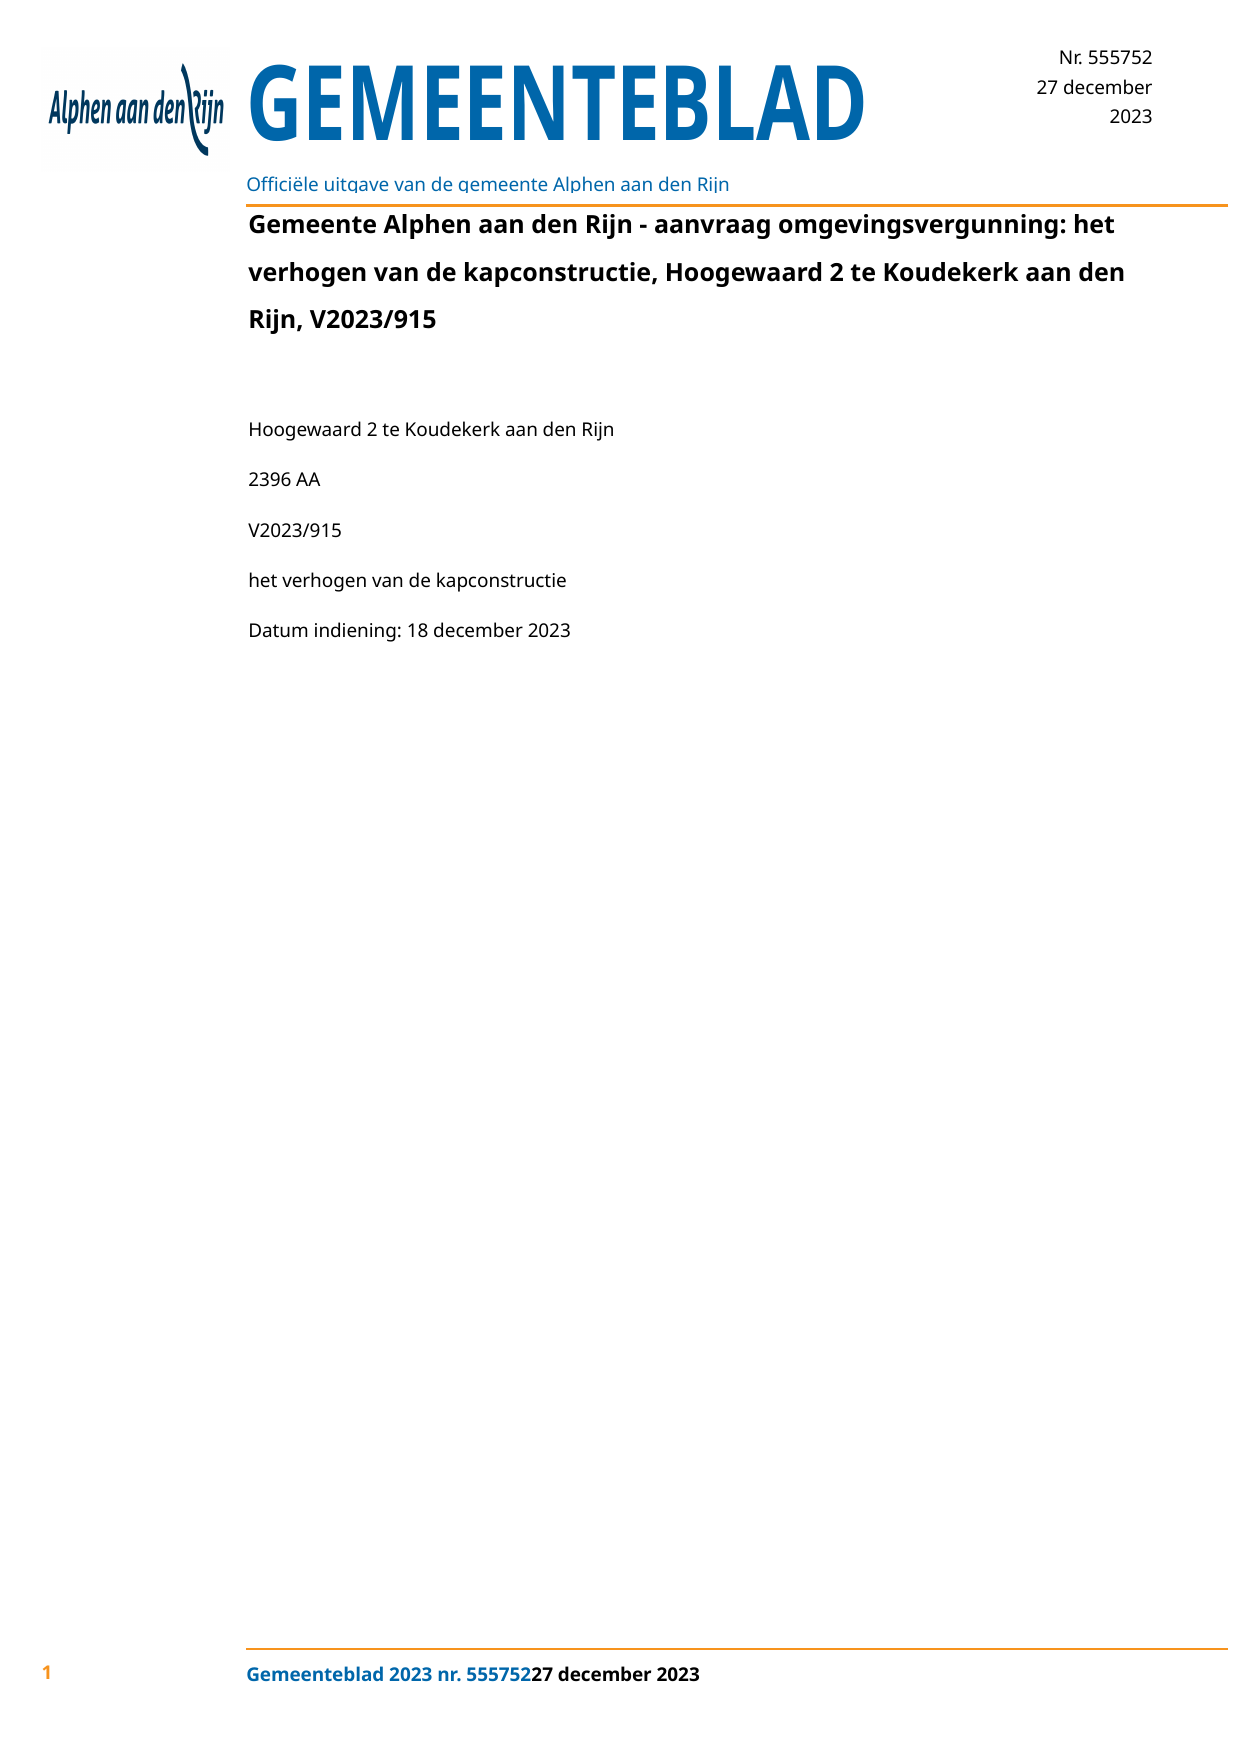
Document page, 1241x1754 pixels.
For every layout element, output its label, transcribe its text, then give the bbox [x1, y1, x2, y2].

text Datum indiening: 18 december 2023 [248, 618, 1152, 643]
text V2023/915 [248, 517, 1152, 542]
picture [41, 47, 231, 172]
text het verhogen van de kapconstructie [248, 567, 1152, 593]
text Hoogewaard 2 te Koudekerk aan den Rijn [248, 416, 1152, 442]
text 2396 AA [248, 466, 1152, 492]
text Gemeente Alphen aan den Rijn - aanvraag omgevingsvergunning: het verhogen van de kapconstructie, Hoogewaard 2 te Koudekerk aan den Rijn, V2023/915 [248, 207, 1152, 336]
